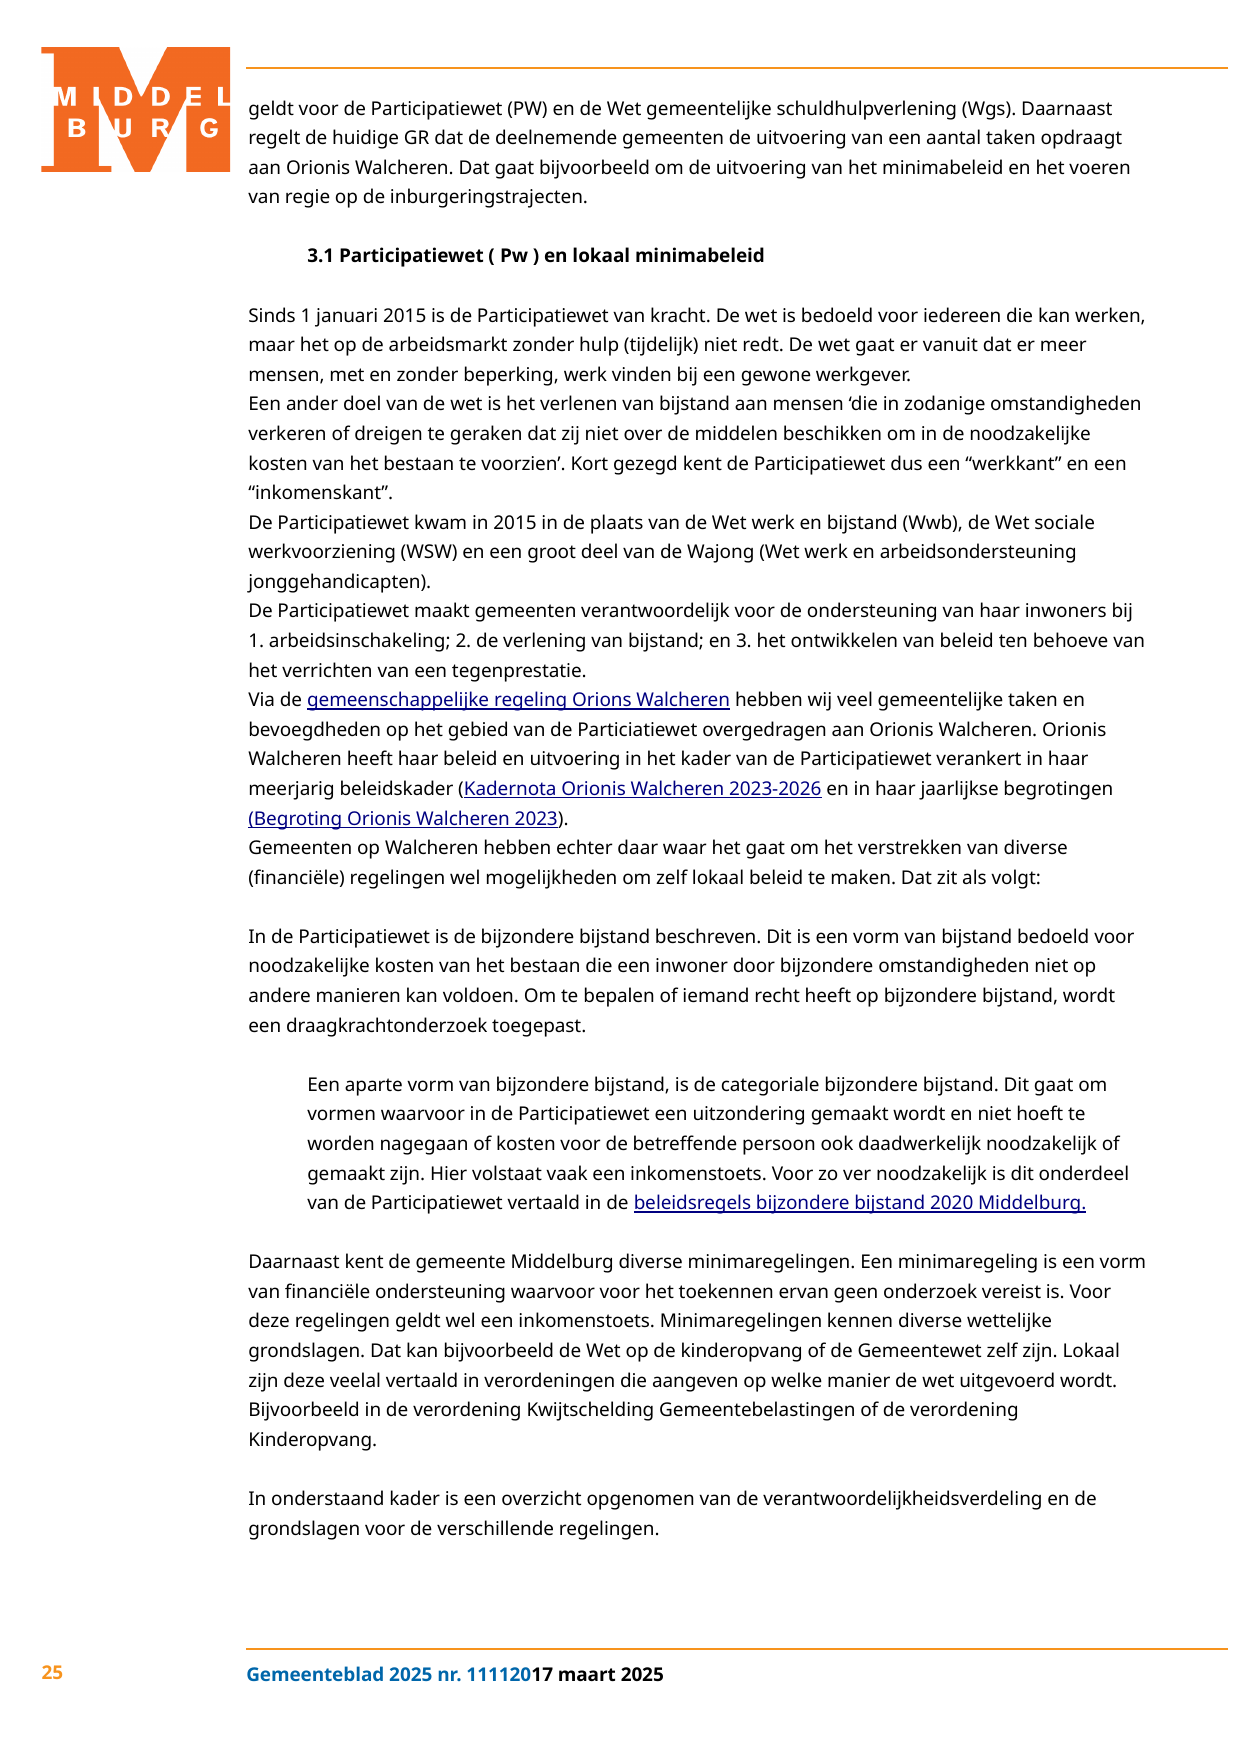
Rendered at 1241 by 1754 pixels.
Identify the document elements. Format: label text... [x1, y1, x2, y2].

list 3.1 Participatiewet ( Pw ) en lokaal minimabeleid [248, 243, 1152, 268]
text Sinds 1 januari 2015 is de Participatiewet van kracht. De wet is bedoeld voor iedereen die kan werken, maar het op de arbeidsmarkt zonder hulp (tijdelijk) niet redt. De wet gaat er vanuit dat er meer mensen, met en zonder beperking, werk vinden bij een gewone werkgever. [248, 302, 1152, 387]
text De Participatiewet maakt gemeenten verantwoordelijk voor de ondersteuning van haar inwoners bij 1. arbeidsinschakeling; 2. de verlening van bijstand; en 3. het ontwikkelen van beleid ten behoeve van het verrichten van een tegenprestatie. [248, 598, 1152, 683]
text De Participatiewet kwam in 2015 in de plaats van de Wet werk en bijstand (Wwb), de Wet sociale werkvoorziening (WSW) en een groot deel van de Wajong (Wet werk en arbeidsondersteuning jonggehandicapten). [248, 509, 1152, 594]
text In de Participatiewet is de bijzondere bijstand beschreven. Dit is een vorm van bijstand bedoeld voor noodzakelijke kosten van het bestaan die een inwoner door bijzondere omstandigheden niet op andere manieren kan voldoen. Om te bepalen of iemand recht heeft op bijzondere bijstand, wordt een draagkrachtonderzoek toegepast. [248, 923, 1152, 1038]
text Via de gemeenschappelijke regeling Orions Walcheren hebben wij veel gemeentelijke taken en bevoegdheden op het gebied van de Particiatiewet overgedragen aan Orionis Walcheren. Orionis Walcheren heeft haar beleid en uitvoering in het kader van de Participatiewet verankert in haar meerjarig beleidskader (Kadernota Orionis Walcheren 2023-2026 en in haar jaarlijkse begrotingen (Begroting Orionis Walcheren 2023). [248, 686, 1152, 831]
picture [41, 47, 231, 172]
list Een aparte vorm van bijzondere bijstand, is de categoriale bijzondere bijstand. Dit gaat om vormen waarvoor in de Participatiewet een uitzondering gemaakt wordt en niet hoeft te worden nagegaan of kosten voor de betreffende persoon ook daadwerkelijk noodzakelijk of gemaakt zijn. Hier volstaat vaak een inkomenstoets. Voor zo ver noodzakelijk is dit onderdeel van de Participatiewet vertaald in de beleidsregels bijzondere bijstand 2020 Middelburg. [248, 1071, 1152, 1215]
text Een ander doel van de wet is het verlenen van bijstand aan mensen ‘die in zodanige omstandigheden verkeren of dreigen te geraken dat zij niet over de middelen beschikken om in de noodzakelijke kosten van het bestaan te voorzien’. Kort gezegd kent de Participatiewet dus een “werkkant” en een “inkomenskant”. [248, 391, 1152, 505]
text Daarnaast kent de gemeente Middelburg diverse minimaregelingen. Een minimaregeling is een vorm van financiële ondersteuning waarvoor voor het toekennen ervan geen onderzoek vereist is. Voor deze regelingen geldt wel een inkomenstoets. Minimaregelingen kennen diverse wettelijke grondslagen. Dat kan bijvoorbeeld de Wet op de kinderopvang of de Gemeentewet zelf zijn. Lokaal zijn deze veelal vertaald in verordeningen die aangeven op welke manier de wet uitgevoerd wordt. Bijvoorbeeld in de verordening Kwijtschelding Gemeentebelastingen of de verordening Kinderopvang. [248, 1248, 1152, 1452]
text Gemeenten op Walcheren hebben echter daar waar het gaat om het verstrekken van diverse (financiële) regelingen wel mogelijkheden om zelf lokaal beleid te maken. Dat zit als volgt: [248, 834, 1152, 890]
text In onderstaand kader is een overzicht opgenomen van de verantwoordelijkheidsverdeling en de grondslagen voor de verschillende regelingen. [248, 1485, 1152, 1541]
text geldt voor de Participatiewet (PW) en de Wet gemeentelijke schuldhulpverlening (Wgs). Daarnaast regelt de huidige GR dat de deelnemende gemeenten de uitvoering van een aantal taken opdraagt aan Orionis Walcheren. Dat gaat bijvoorbeeld om de uitvoering van het minimabeleid en het voeren van regie op de inburgeringstrajecten. [248, 95, 1152, 209]
